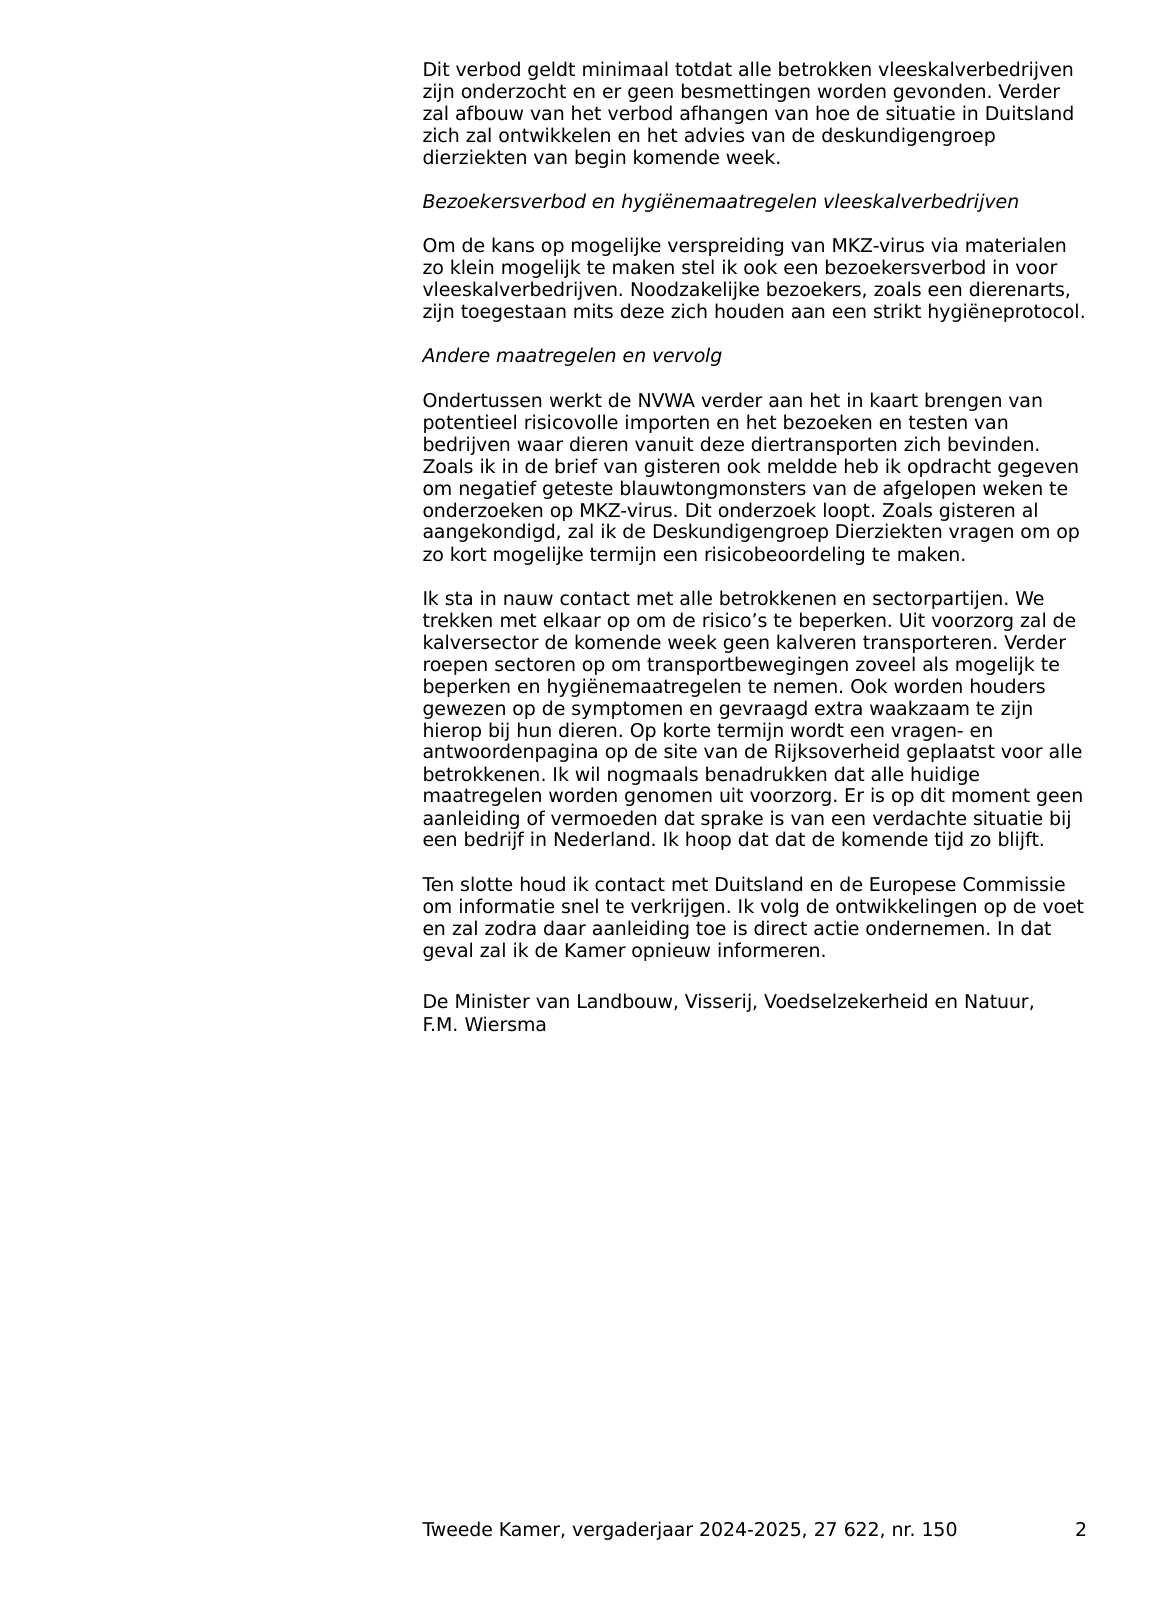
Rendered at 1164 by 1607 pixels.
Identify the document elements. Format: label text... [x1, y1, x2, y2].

subtitle Bezoekersverbod en hygiënemaatregelen vleeskalverbedrijven [422, 191, 1087, 213]
text Ten slotte houd ik contact met Duitsland en de Europese Commissie om informatie snel te verkrijgen. Ik volg de ontwikkelingen op de voet en zal zodra daar aanleiding toe is direct actie ondernemen. In dat geval zal ik de Kamer opnieuw informeren. [422, 873, 1087, 961]
subtitle Andere maatregelen en vervolg [422, 345, 1087, 367]
text Om de kans op mogelijke verspreiding van MKZ-virus via materialen zo klein mogelijk te maken stel ik ook een bezoekersverbod in voor vleeskalverbedrijven. Noodzakelijke bezoekers, zoals een dierenarts, zijn toegestaan mits deze zich houden aan een strikt hygiëneprotocol. [422, 235, 1087, 323]
text De Minister van Landbouw, Visserij, Voedselzekerheid en Natuur, F.M. Wiersma [422, 991, 1087, 1035]
text Ondertussen werkt de NVWA verder aan het in kaart brengen van potentieel risicovolle importen en het bezoeken en testen van bedrijven waar dieren vanuit deze diertransporten zich bevinden. Zoals ik in de brief van gisteren ook meldde heb ik opdracht gegeven om negatief geteste blauwtongmonsters van de afgelopen weken te onderzoeken op MKZ-virus. Dit onderzoek loopt. Zoals gisteren al aangekondigd, zal ik de Deskundigengroep Dierziekten vragen om op zo kort mogelijke termijn een risicobeoordeling te maken. [422, 389, 1087, 565]
text Dit verbod geldt minimaal totdat alle betrokken vleeskalverbedrijven zijn onderzocht en er geen besmettingen worden gevonden. Verder zal afbouw van het verbod afhangen van hoe de situatie in Duitsland zich zal ontwikkelen en het advies van de deskundigengroep dierziekten van begin komende week. [422, 59, 1087, 169]
text Ik sta in nauw contact met alle betrokkenen en sectorpartijen. We trekken met elkaar op om de risico’s te beperken. Uit voorzorg zal de kalversector de komende week geen kalveren transporteren. Verder roepen sectoren op om transportbewegingen zoveel als mogelijk te beperken en hygiënemaatregelen te nemen. Ook worden houders gewezen op de symptomen en gevraagd extra waakzaam te zijn hierop bij hun dieren. Op korte termijn wordt een vragen- en antwoordenpagina op de site van de Rijksoverheid geplaatst voor alle betrokkenen. Ik wil nogmaals benadrukken dat alle huidige maatregelen worden genomen uit voorzorg. Er is op dit moment geen aanleiding of vermoeden dat sprake is van een verdachte situatie bij een bedrijf in Nederland. Ik hoop dat dat de komende tijd zo blijft. [422, 588, 1087, 851]
